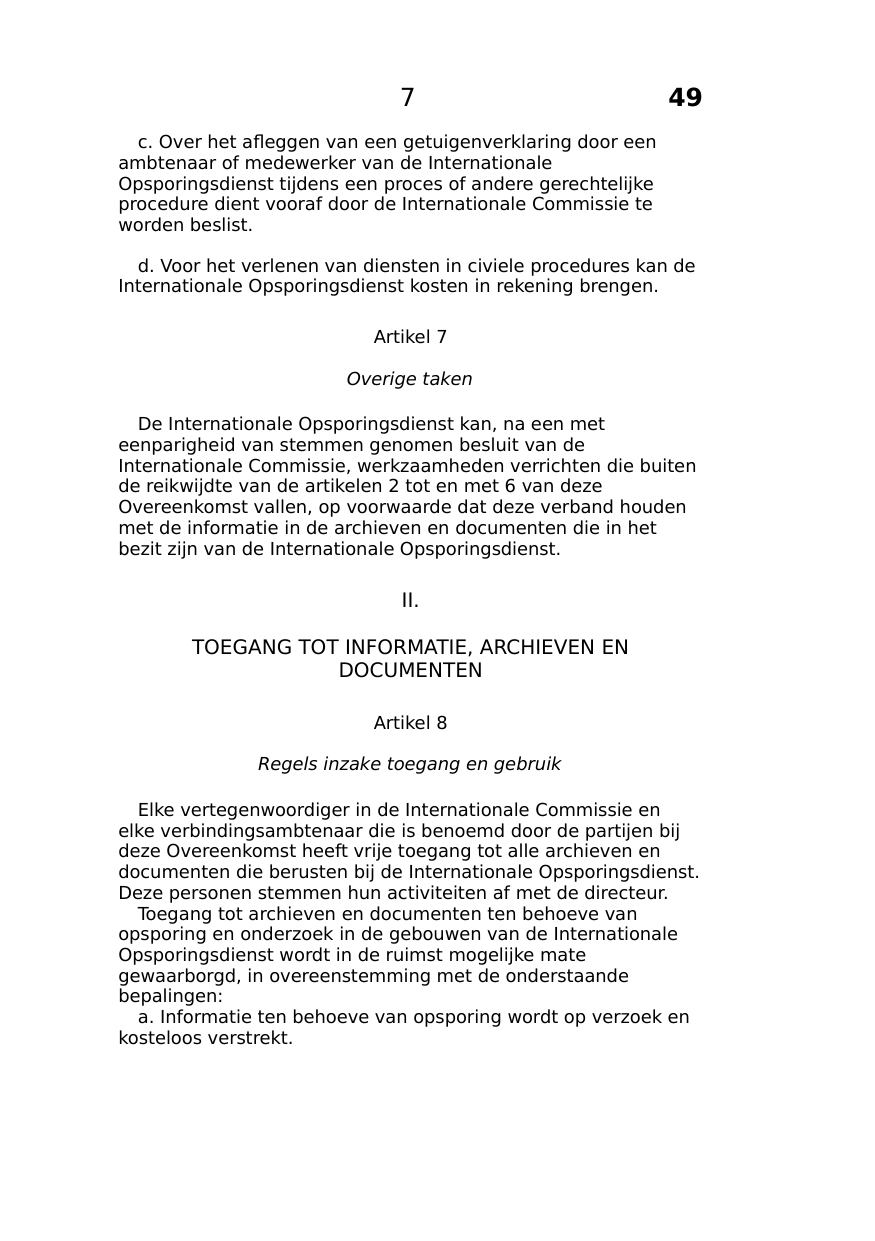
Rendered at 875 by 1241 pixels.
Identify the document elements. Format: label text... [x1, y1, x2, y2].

text d. Voor het verlenen van diensten in civiele procedures kan de Internationale Opsporingsdienst kosten in rekening brengen. [118, 256, 703, 297]
text Elke vertegenwoordiger in de Internationale Commissie en elke verbindingsambtenaar die is benoemd door de partijen bij deze Overeenkomst heeft vrije toegang tot alle archieven en documenten die berusten bij de Internationale Opsporingsdienst. Deze personen stemmen hun activiteiten af met de directeur. [118, 800, 703, 903]
text Toegang tot archieven en documenten ten behoeve van opsporing en onderzoek in de gebouwen van de Internationale Opsporingsdienst wordt in de ruimst mogelijke mate gewaarborgd, in overeenstemming met de onderstaande bepalingen: [118, 903, 703, 1007]
text a. Informatie ten behoeve van opsporing wordt op verzoek en kosteloos verstrekt. [118, 1007, 703, 1048]
subtitle Artikel 7 Overige taken [118, 327, 703, 389]
subtitle II. TOEGANG TOT INFORMATIE, ARCHIEVEN EN DOCUMENTEN [118, 589, 703, 683]
text c. Over het afleggen van een getuigenverklaring door een ambtenaar of medewerker van de Internationale Opsporingsdienst tijdens een proces of andere gerechtelijke procedure dient vooraf door de Internationale Commissie te worden beslist. [118, 132, 703, 236]
subtitle Artikel 8 Regels inzake toegang en gebruik [118, 713, 703, 775]
text De Internationale Opsporingsdienst kan, na een met eenparigheid van stemmen genomen besluit van de Internationale Commissie, werkzaamheden verrichten die buiten de reikwijdte van de artikelen 2 tot en met 6 van deze Overeenkomst vallen, op voorwaarde dat deze verband houden met de informatie in de archieven en documenten die in het bezit zijn van de Internationale Opsporingsdienst. [118, 414, 703, 559]
